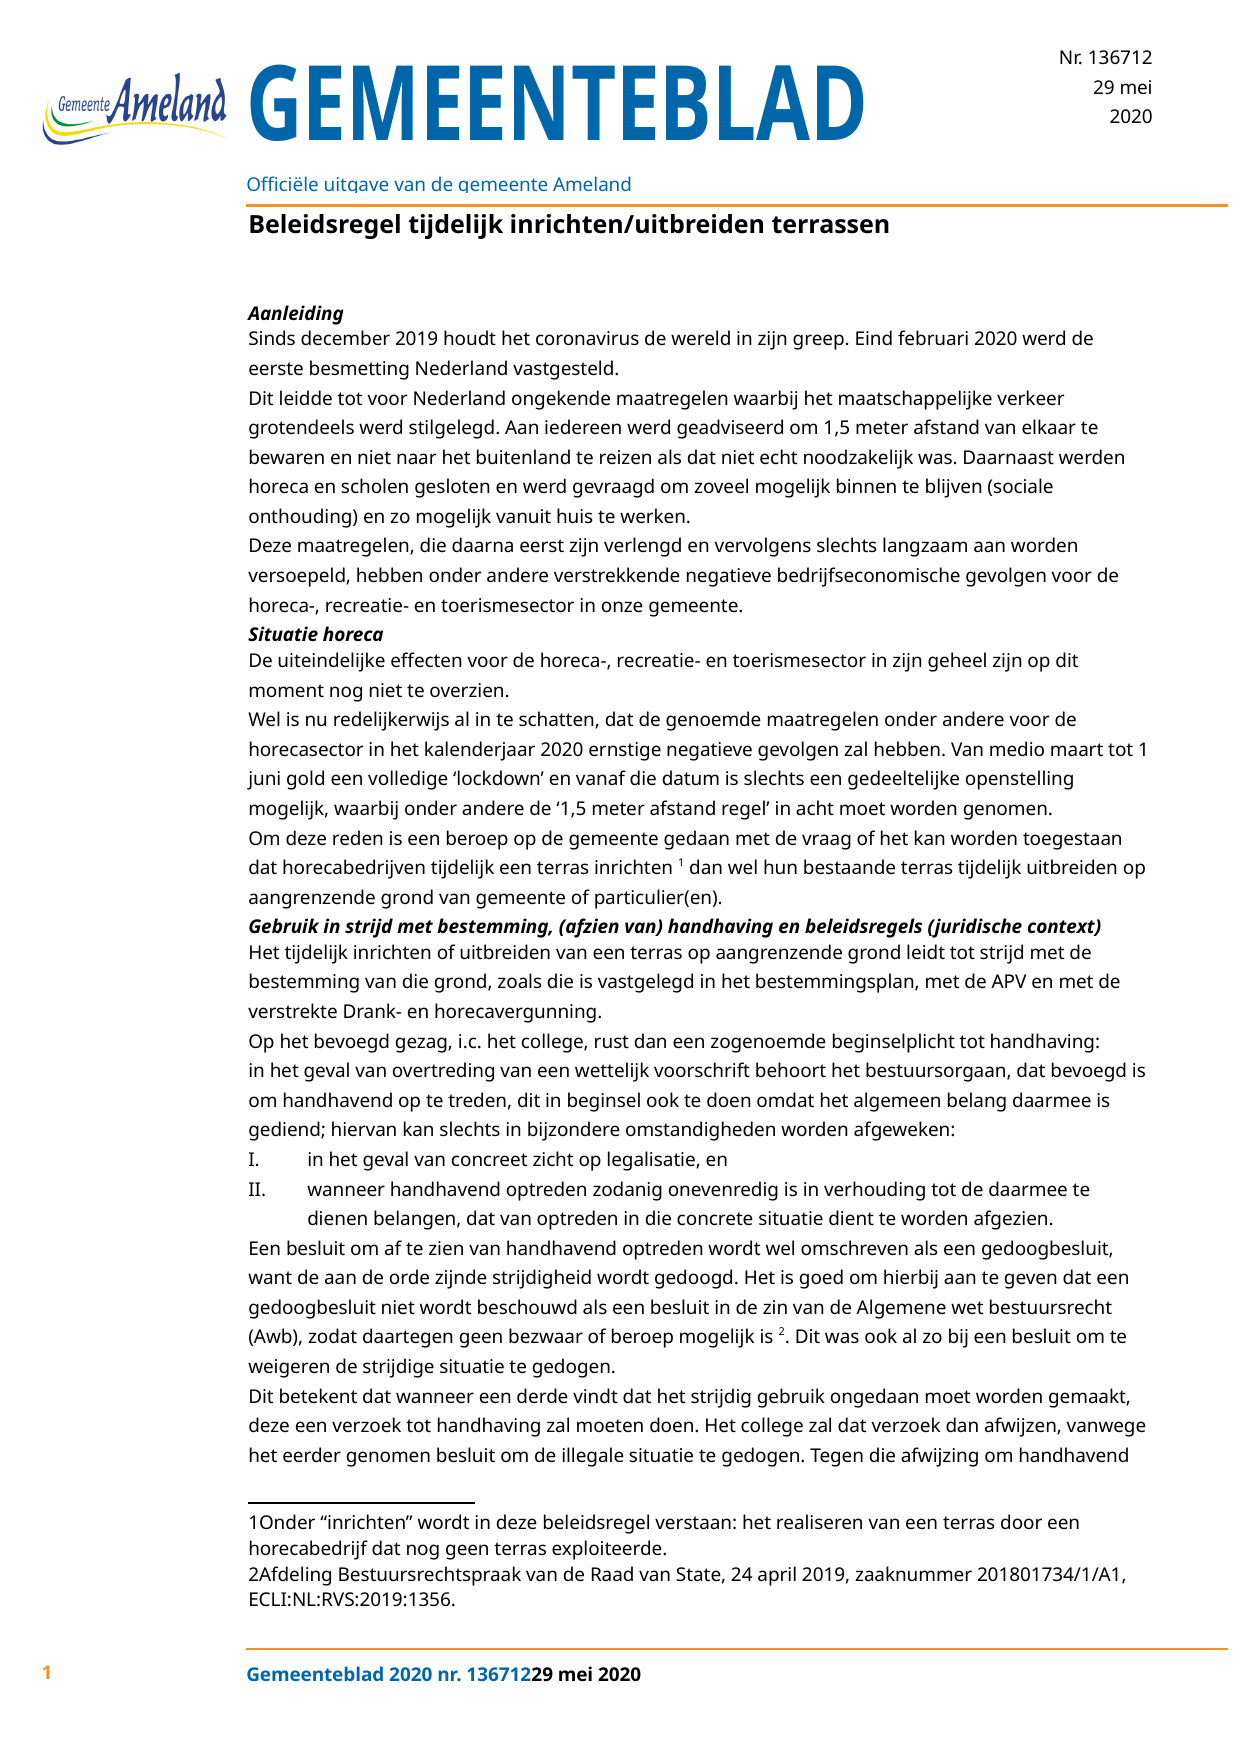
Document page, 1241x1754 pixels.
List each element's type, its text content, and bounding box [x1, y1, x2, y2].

text Het tijdelijk inrichten of uitbreiden van een terras op aangrenzende grond leidt tot strijd met de bestemming van die grond, zoals die is vastgelegd in het bestemmingsplan, met de APV en met de verstrekte Drank- en horecavergunning. [248, 939, 1152, 1024]
text Deze maatregelen, die daarna eerst zijn verlengd en vervolgens slechts langzaam aan worden versoepeld, hebben onder andere verstrekkende negatieve bedrijfseconomische gevolgen voor de horeca-, recreatie- en toerismesector in onze gemeente. [248, 533, 1152, 618]
text Dit leidde tot voor Nederland ongekende maatregelen waarbij het maatschappelijke verkeer grotendeels werd stilgelegd. Aan iedereen werd geadviseerd om 1,5 meter afstand van elkaar te bewaren en niet naar het buitenland te reizen als dat niet echt noodzakelijk was. Daarnaast werden horeca en scholen gesloten en werd gevraagd om zoveel mogelijk binnen te blijven (sociale onthouding) en zo mogelijk vanuit huis te werken. [248, 385, 1152, 529]
text Situatie horeca [248, 621, 1152, 647]
text Dit betekent dat wanneer een derde vindt dat het strijdig gebruik ongedaan moet worden gemaakt, deze een verzoek tot handhaving zal moeten doen. Het college zal dat verzoek dan afwijzen, vanwege het eerder genomen besluit om de illegale situatie te gedogen. Tegen die afwijzing om handhavend [248, 1383, 1152, 1468]
text in het geval van overtreding van een wettelijk voorschrift behoort het bestuursorgaan, dat bevoegd is om handhavend op te treden, dit in beginsel ook te doen omdat het algemeen belang daarmee is gediend; hiervan kan slechts in bijzondere omstandigheden worden afgeweken: [248, 1057, 1152, 1142]
text Afdeling Bestuursrechtspraak van de Raad van State, 24 april 2019, zaaknummer 201801734/1/A1, ECLI:NL:RVS:2019:1356. [248, 1561, 1152, 1612]
text Een besluit om af te zien van handhavend optreden wordt wel omschreven als een gedoogbesluit, want de aan de orde zijnde strijdigheid wordt gedoogd. Het is goed om hierbij aan te geven dat een gedoogbesluit niet wordt beschouwd als een besluit in de zin van de Algemene wet bestuursrecht (Awb), zodat daartegen geen bezwaar of beroep mogelijk is . Dit was ook al zo bij een besluit om te weigeren de strijdige situatie te gedogen. [248, 1235, 1152, 1379]
text Beleidsregel tijdelijk inrichten/uitbreiden terrassen [248, 207, 1152, 241]
picture [41, 47, 231, 172]
list in het geval van concreet zicht op legalisatie, en [248, 1146, 1152, 1172]
text Onder “inrichten” wordt in deze beleidsregel verstaan: het realiseren van een terras door een horecabedrijf dat nog geen terras exploiteerde. [248, 1509, 1152, 1561]
text Wel is nu redelijkerwijs al in te schatten, dat de genoemde maatregelen onder andere voor de horecasector in het kalenderjaar 2020 ernstige negatieve gevolgen zal hebben. Van medio maart tot 1 juni gold een volledige ‘lockdown’ en vanaf die datum is slechts een gedeeltelijke openstelling mogelijk, waarbij onder andere de ‘1,5 meter afstand regel’ in acht moet worden genomen. [248, 706, 1152, 821]
text Sinds december 2019 houdt het coronavirus de wereld in zijn greep. Eind februari 2020 werd de eerste besmetting Nederland vastgesteld. [248, 326, 1152, 381]
text Op het bevoegd gezag, i.c. het college, rust dan een zogenoemde beginselplicht tot handhaving: [248, 1028, 1152, 1054]
text Aanleiding [248, 300, 1152, 326]
text De uiteindelijke effecten voor de horeca-, recreatie- en toerismesector in zijn geheel zijn op dit moment nog niet te overzien. [248, 647, 1152, 702]
text Gebruik in strijd met bestemming, (afzien van) handhaving en beleidsregels (juridische context) [248, 913, 1152, 939]
text Om deze reden is een beroep op de gemeente gedaan met de vraag of het kan worden toegestaan dat horecabedrijven tijdelijk een terras inrichten dan wel hun bestaande terras tijdelijk uitbreiden op aangrenzende grond van gemeente of particulier(en). [248, 825, 1152, 909]
list wanneer handhavend optreden zodanig onevenredig is in verhouding tot de daarmee te dienen belangen, dat van optreden in die concrete situatie dient te worden afgezien. [248, 1176, 1152, 1231]
